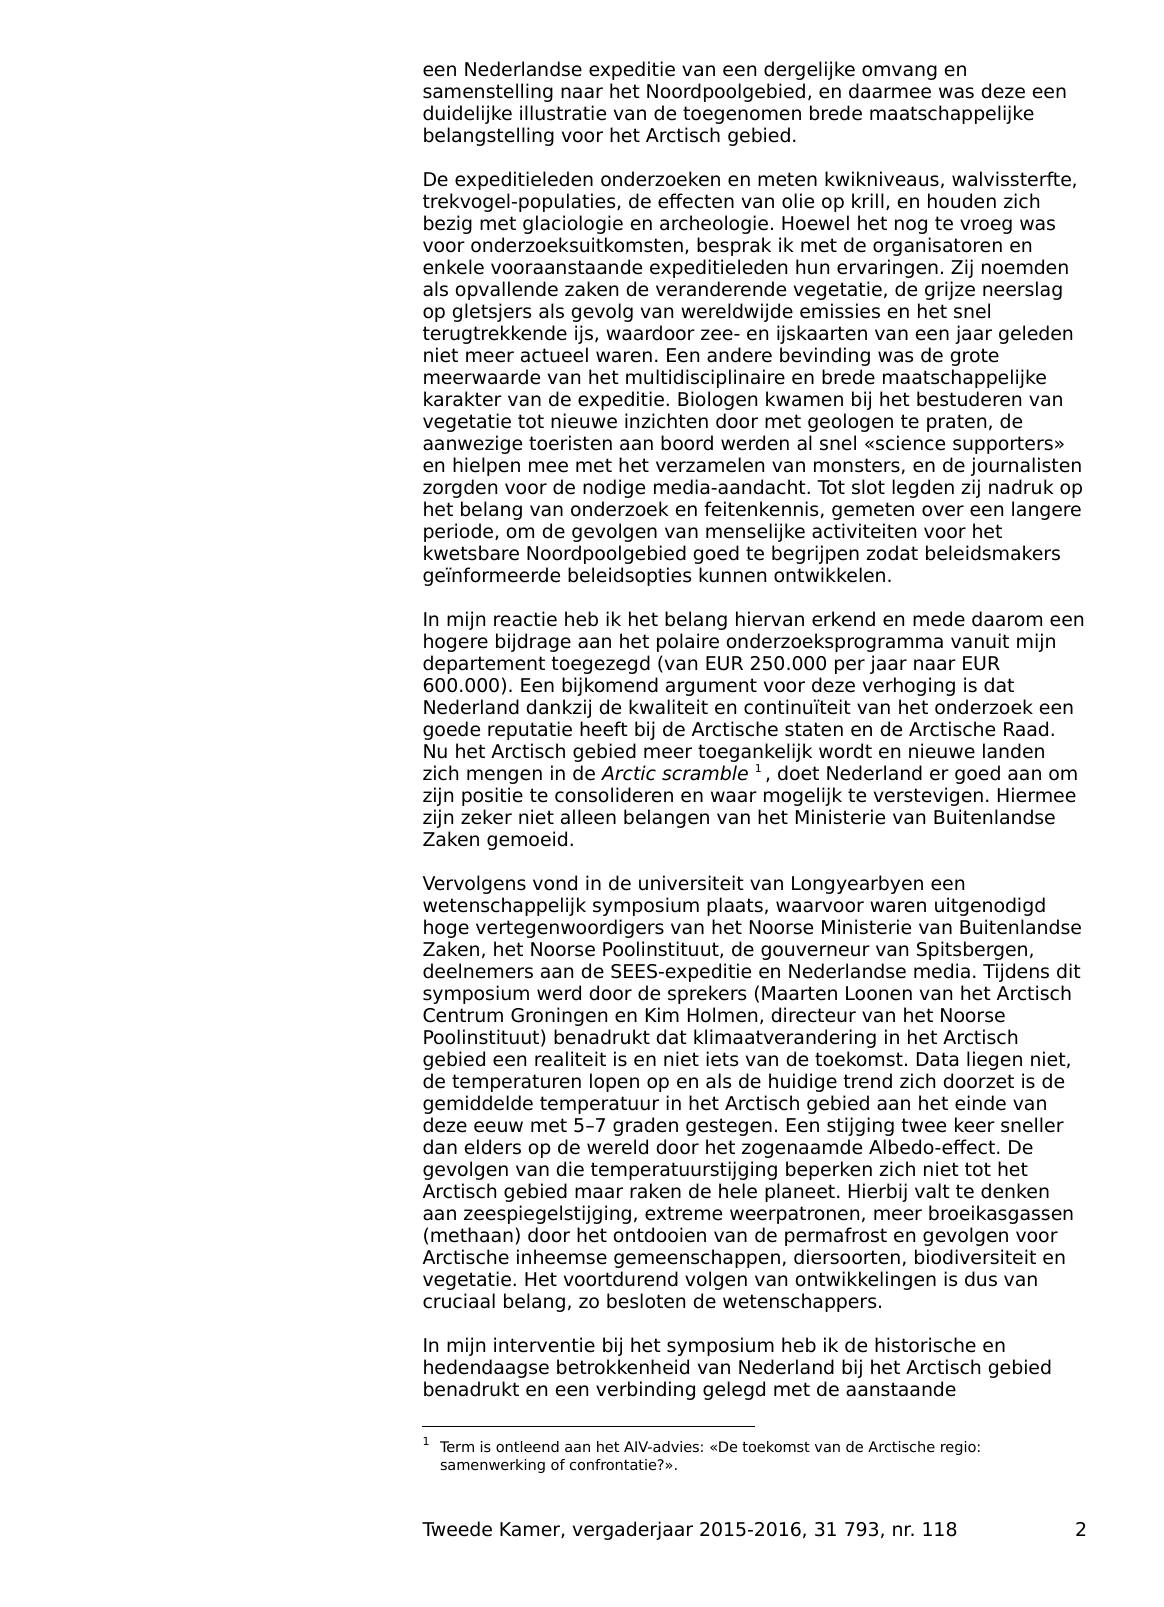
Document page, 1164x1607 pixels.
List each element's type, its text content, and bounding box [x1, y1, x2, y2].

text Term is ontleend aan het AIV-advies: «De toekomst van de Arctische regio: samenwerking of confrontatie?». [422, 1435, 1087, 1474]
text een Nederlandse expeditie van een dergelijke omvang en samenstelling naar het Noordpoolgebied, en daarmee was deze een duidelijke illustratie van de toegenomen brede maatschappelijke belangstelling voor het Arctisch gebied. [422, 59, 1087, 147]
text In mijn reactie heb ik het belang hiervan erkend en mede daarom een hogere bijdrage aan het polaire onderzoeksprogramma vanuit mijn departement toegezegd (van EUR 250.000 per jaar naar EUR 600.000). Een bijkomend argument voor deze verhoging is dat Nederland dankzij de kwaliteit en continuïteit van het onderzoek een goede reputatie heeft bij de Arctische staten en de Arctische Raad. Nu het Arctisch gebied meer toegankelijk wordt en nieuwe landen zich mengen in de Arctic scramble , doet Nederland er goed aan om zijn positie te consolideren en waar mogelijk te verstevigen. Hiermee zijn zeker niet alleen belangen van het Ministerie van Buitenlandse Zaken gemoeid. [422, 609, 1087, 851]
text In mijn interventie bij het symposium heb ik de historische en hedendaagse betrokkenheid van Nederland bij het Arctisch gebied benadrukt en een verbinding gelegd met de aanstaande [422, 1335, 1087, 1401]
text Vervolgens vond in de universiteit van Longyearbyen een wetenschappelijk symposium plaats, waarvoor waren uitgenodigd hoge vertegenwoordigers van het Noorse Ministerie van Buitenlandse Zaken, het Noorse Poolinstituut, de gouverneur van Spitsbergen, deelnemers aan de SEES-expeditie en Nederlandse media. Tijdens dit symposium werd door de sprekers (Maarten Loonen van het Arctisch Centrum Groningen en Kim Holmen, directeur van het Noorse Poolinstituut) benadrukt dat klimaatverandering in het Arctisch gebied een realiteit is en niet iets van de toekomst. Data liegen niet, de temperaturen lopen op en als de huidige trend zich doorzet is de gemiddelde temperatuur in het Arctisch gebied aan het einde van deze eeuw met 5–7 graden gestegen. Een stijging twee keer sneller dan elders op de wereld door het zogenaamde Albedo-effect. De gevolgen van die temperatuurstijging beperken zich niet tot het Arctisch gebied maar raken de hele planeet. Hierbij valt te denken aan zeespiegelstijging, extreme weerpatronen, meer broeikasgassen (methaan) door het ontdooien van de permafrost en gevolgen voor Arctische inheemse gemeenschappen, diersoorten, biodiversiteit en vegetatie. Het voortdurend volgen van ontwikkelingen is dus van cruciaal belang, zo besloten de wetenschappers. [422, 873, 1087, 1312]
text De expeditieleden onderzoeken en meten kwikniveaus, walvissterfte, trekvogel-populaties, de effecten van olie op krill, en houden zich bezig met glaciologie en archeologie. Hoewel het nog te vroeg was voor onderzoeksuitkomsten, besprak ik met de organisatoren en enkele vooraanstaande expeditieleden hun ervaringen. Zij noemden als opvallende zaken de veranderende vegetatie, de grijze neerslag op gletsjers als gevolg van wereldwijde emissies en het snel terugtrekkende ijs, waardoor zee- en ijskaarten van een jaar geleden niet meer actueel waren. Een andere bevinding was de grote meerwaarde van het multidisciplinaire en brede maatschappelijke karakter van de expeditie. Biologen kwamen bij het bestuderen van vegetatie tot nieuwe inzichten door met geologen te praten, de aanwezige toeristen aan boord werden al snel «science supporters» en hielpen mee met het verzamelen van monsters, en de journalisten zorgden voor de nodige media-aandacht. Tot slot legden zij nadruk op het belang van onderzoek en feitenkennis, gemeten over een langere periode, om de gevolgen van menselijke activiteiten voor het kwetsbare Noordpoolgebied goed te begrijpen zodat beleidsmakers geïnformeerde beleidsopties kunnen ontwikkelen. [422, 169, 1087, 587]
